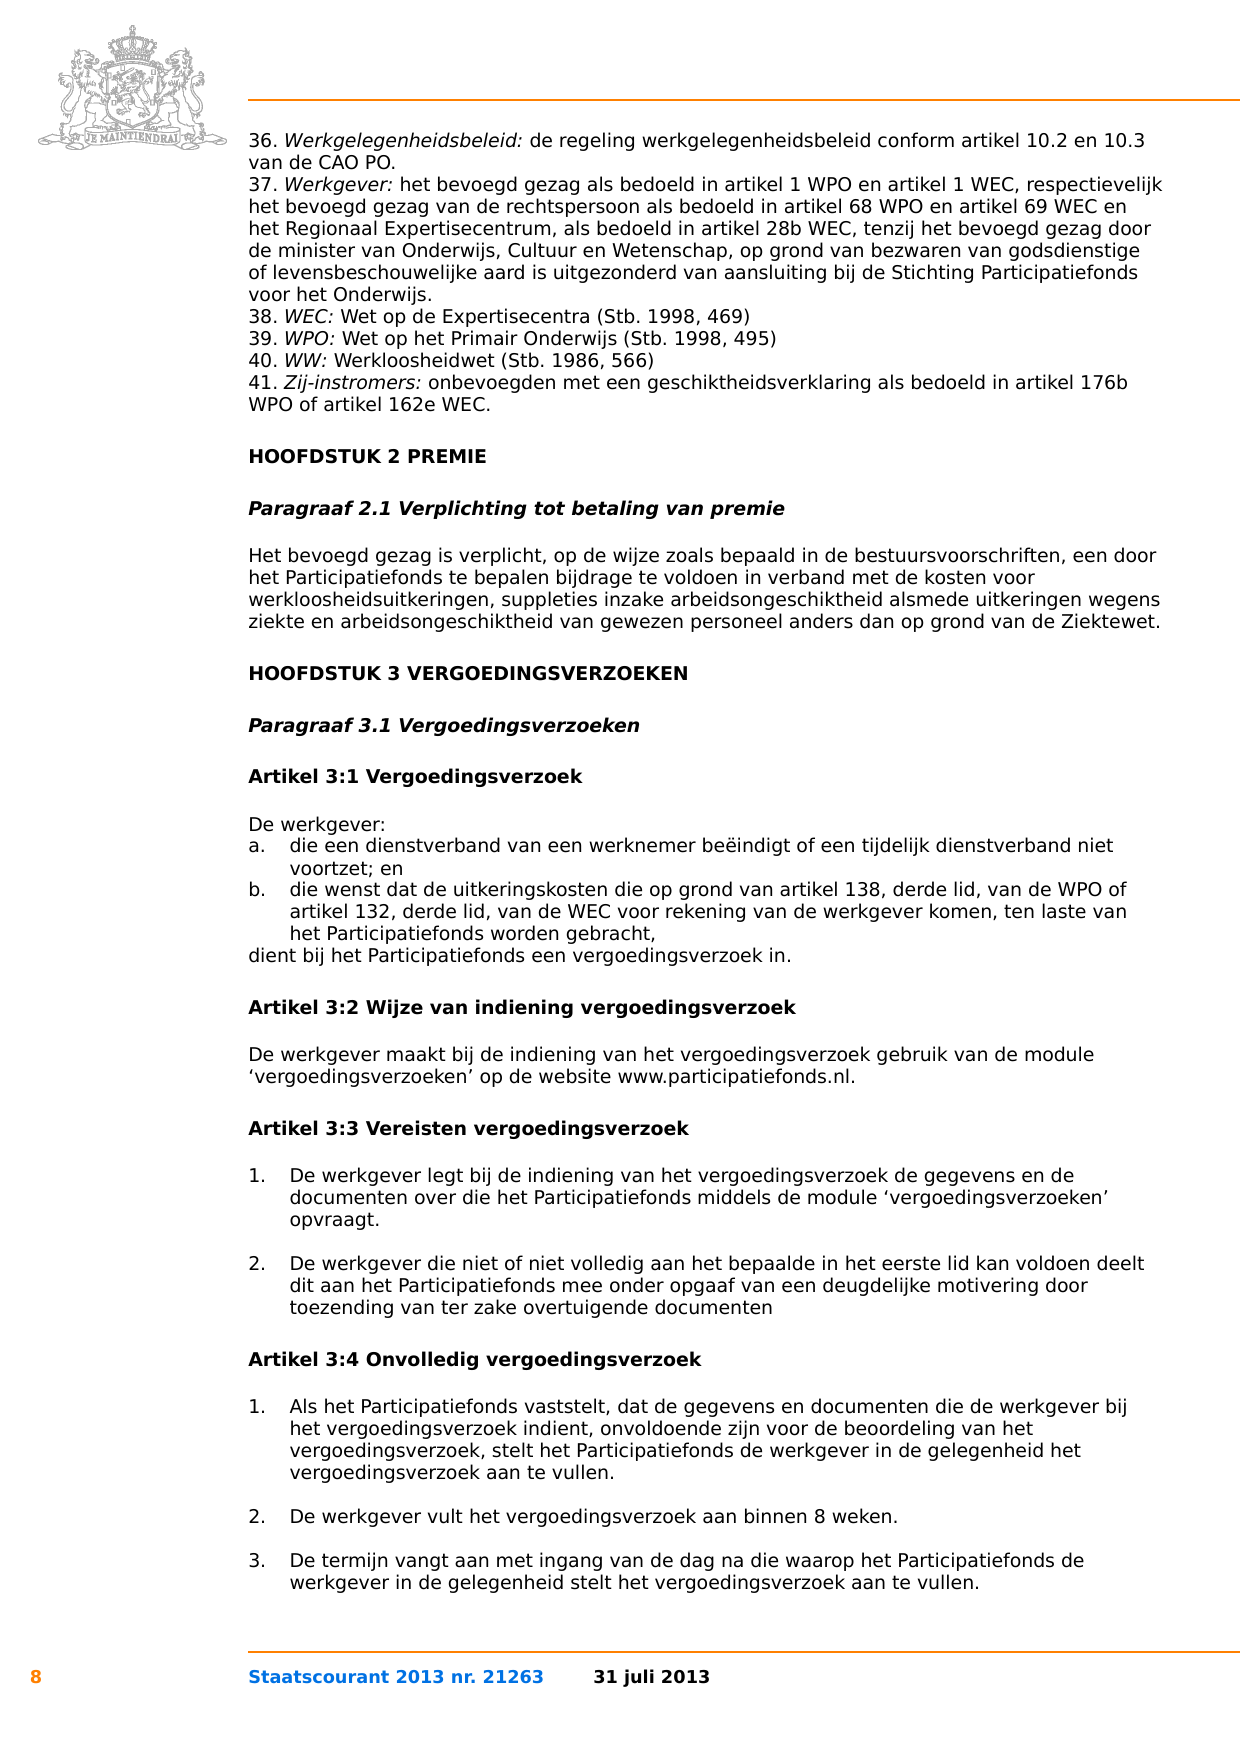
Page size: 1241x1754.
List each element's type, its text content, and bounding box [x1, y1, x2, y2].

text 2. De werkgever die niet of niet volledig aan het bepaalde in het eerste lid kan voldoen deelt dit aan het Participatiefonds mee onder opgaaf van een deugdelijke motivering door toezending van ter zake overtuigende documenten [248, 1253, 1163, 1319]
text Het bevoegd gezag is verplicht, op de wijze zoals bepaald in de bestuursvoorschriften, een door het Participatiefonds te bepalen bijdrage te voldoen in verband met de kosten voor werkloosheidsuitkeringen, suppleties inzake arbeidsongeschiktheid alsmede uitkeringen wegens ziekte en arbeidsongeschiktheid van gewezen personeel anders dan op grond van de Ziektewet. [248, 544, 1163, 632]
text De werkgever: [248, 813, 1163, 835]
text dient bij het Participatiefonds een vergoedingsverzoek in. [248, 945, 1163, 967]
text 3. De termijn vangt aan met ingang van de dag na die waarop het Participatiefonds de werkgever in de gelegenheid stelt het vergoedingsverzoek aan te vullen. [248, 1549, 1163, 1593]
text 1. De werkgever legt bij de indiening van het vergoedingsverzoek de gegevens en de documenten over die het Participatiefonds middels de module ‘vergoedingsverzoeken’ opvraagt. [248, 1165, 1163, 1231]
picture [38, 25, 227, 150]
subtitle Artikel 3:3 Vereisten vergoedingsverzoek [248, 1118, 1163, 1140]
subtitle Paragraaf 2.1 Verplichting tot betaling van premie [248, 498, 1163, 519]
text b. die wenst dat de uitkeringskosten die op grond van artikel 138, derde lid, van de WPO of artikel 132, derde lid, van de WEC voor rekening van de werkgever komen, ten laste van het Participatiefonds worden gebracht, [248, 879, 1163, 945]
text 39. WPO: Wet op het Primair Onderwijs (Stb. 1998, 495) [248, 328, 1163, 350]
text 36. Werkgelegenheidsbeleid: de regeling werkgelegenheidsbeleid conform artikel 10.2 en 10.3 van de CAO PO. [248, 130, 1163, 174]
text 40. WW: Werkloosheidwet (Stb. 1986, 566) [248, 350, 1163, 372]
text 1. Als het Participatiefonds vaststelt, dat de gegevens en documenten die de werkgever bij het vergoedingsverzoek indient, onvoldoende zijn voor de beoordeling van het vergoedingsverzoek, stelt het Participatiefonds de werkgever in de gelegenheid het vergoedingsverzoek aan te vullen. [248, 1396, 1163, 1484]
text 41. Zij-instromers: onbevoegden met een geschiktheidsverklaring als bedoeld in artikel 176b WPO of artikel 162e WEC. [248, 372, 1163, 416]
text 38. WEC: Wet op de Expertisecentra (Stb. 1998, 469) [248, 306, 1163, 328]
subtitle Paragraaf 3.1 Vergoedingsverzoeken [248, 714, 1163, 736]
text a. die een dienstverband van een werknemer beëindigt of een tijdelijk dienstverband niet voortzet; en [248, 835, 1163, 879]
text De werkgever maakt bij de indiening van het vergoedingsverzoek gebruik van de module ‘vergoedingsverzoeken’ op de website www.participatiefonds.nl. [248, 1044, 1163, 1088]
subtitle Artikel 3:4 Onvolledig vergoedingsverzoek [248, 1349, 1163, 1371]
subtitle HOOFDSTUK 3 VERGOEDINGSVERZOEKEN [248, 662, 1163, 684]
subtitle Artikel 3:2 Wijze van indiening vergoedingsverzoek [248, 997, 1163, 1019]
subtitle HOOFDSTUK 2 PREMIE [248, 446, 1163, 468]
text 37. Werkgever: het bevoegd gezag als bedoeld in artikel 1 WPO en artikel 1 WEC, respectievelijk het bevoegd gezag van de rechtspersoon als bedoeld in artikel 68 WPO en artikel 69 WEC en het Regionaal Expertisecentrum, als bedoeld in artikel 28b WEC, tenzij het bevoegd gezag door de minister van Onderwijs, Cultuur en Wetenschap, op grond van bezwaren van godsdienstige of levensbeschouwelijke aard is uitgezonderd van aansluiting bij de Stichting Participatiefonds voor het Onderwijs. [248, 174, 1163, 306]
subtitle Artikel 3:1 Vergoedingsverzoek [248, 766, 1163, 788]
text 2. De werkgever vult het vergoedingsverzoek aan binnen 8 weken. [248, 1506, 1163, 1528]
